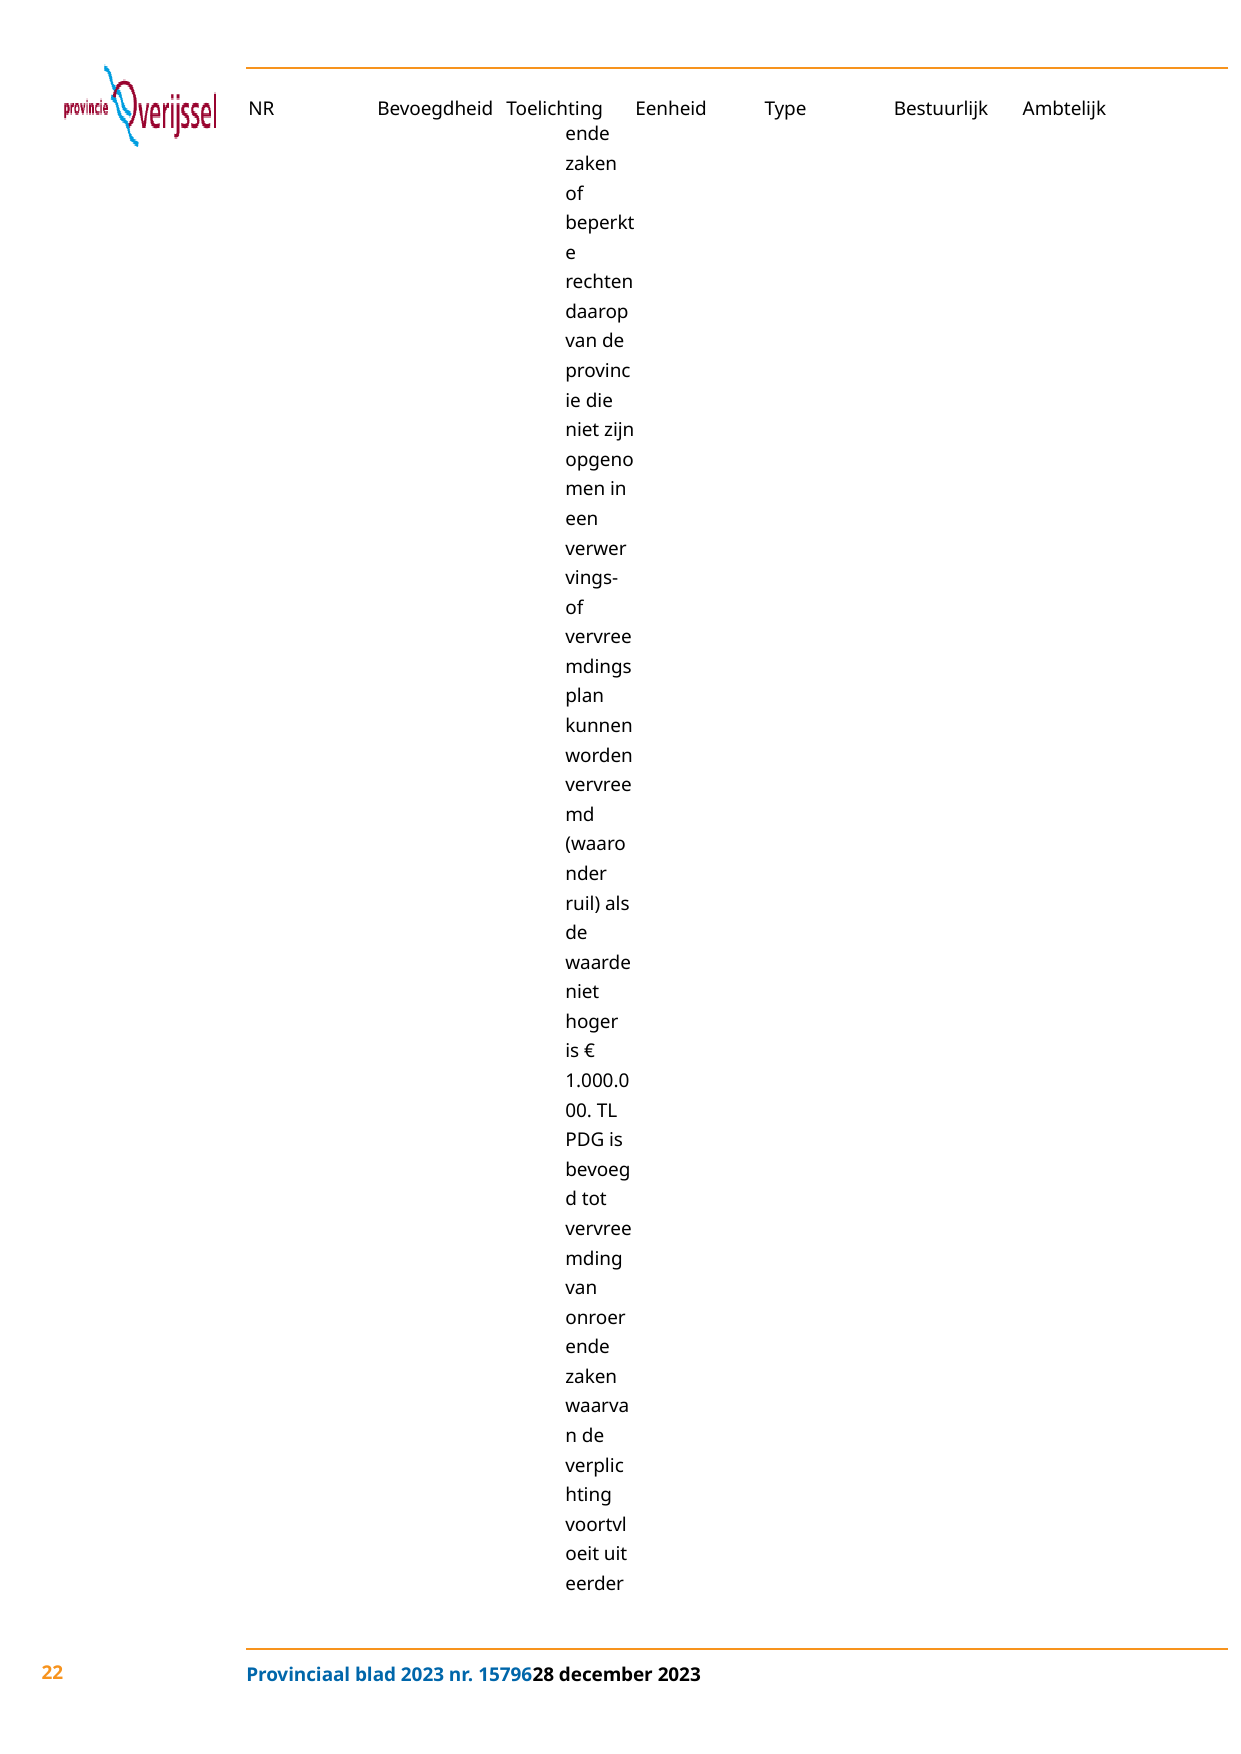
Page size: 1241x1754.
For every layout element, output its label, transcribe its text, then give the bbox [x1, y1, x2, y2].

table_cell [1023, 121, 1152, 1596]
table_cell [635, 121, 764, 1596]
table_header Bevoegdheid [377, 95, 506, 121]
table_cell ende zaken of beperkte rechten daarop van de provincie die niet zijn opgenomen in een verwervings- of vervreemdingsplan kunnen worden vervreemd (waaronder ruil) als de waarde niet hoger is € 1.000.000. TL PDG is bevoegd tot vervreemding van onroerende zaken waarvan de verplichting voortvloeit uit eerder [506, 121, 635, 1596]
table_header Type [764, 95, 893, 121]
table_cell [764, 121, 893, 1596]
table_cell [377, 121, 506, 1596]
table_header Eenheid [635, 95, 764, 121]
table_header NR [248, 95, 377, 121]
table_cell [248, 121, 377, 1596]
picture [41, 47, 231, 172]
table_header Bestuurlijk [894, 95, 1022, 121]
table_header Toelichting [506, 95, 635, 121]
table_cell [894, 121, 1022, 1596]
table_header Ambtelijk [1023, 95, 1152, 121]
